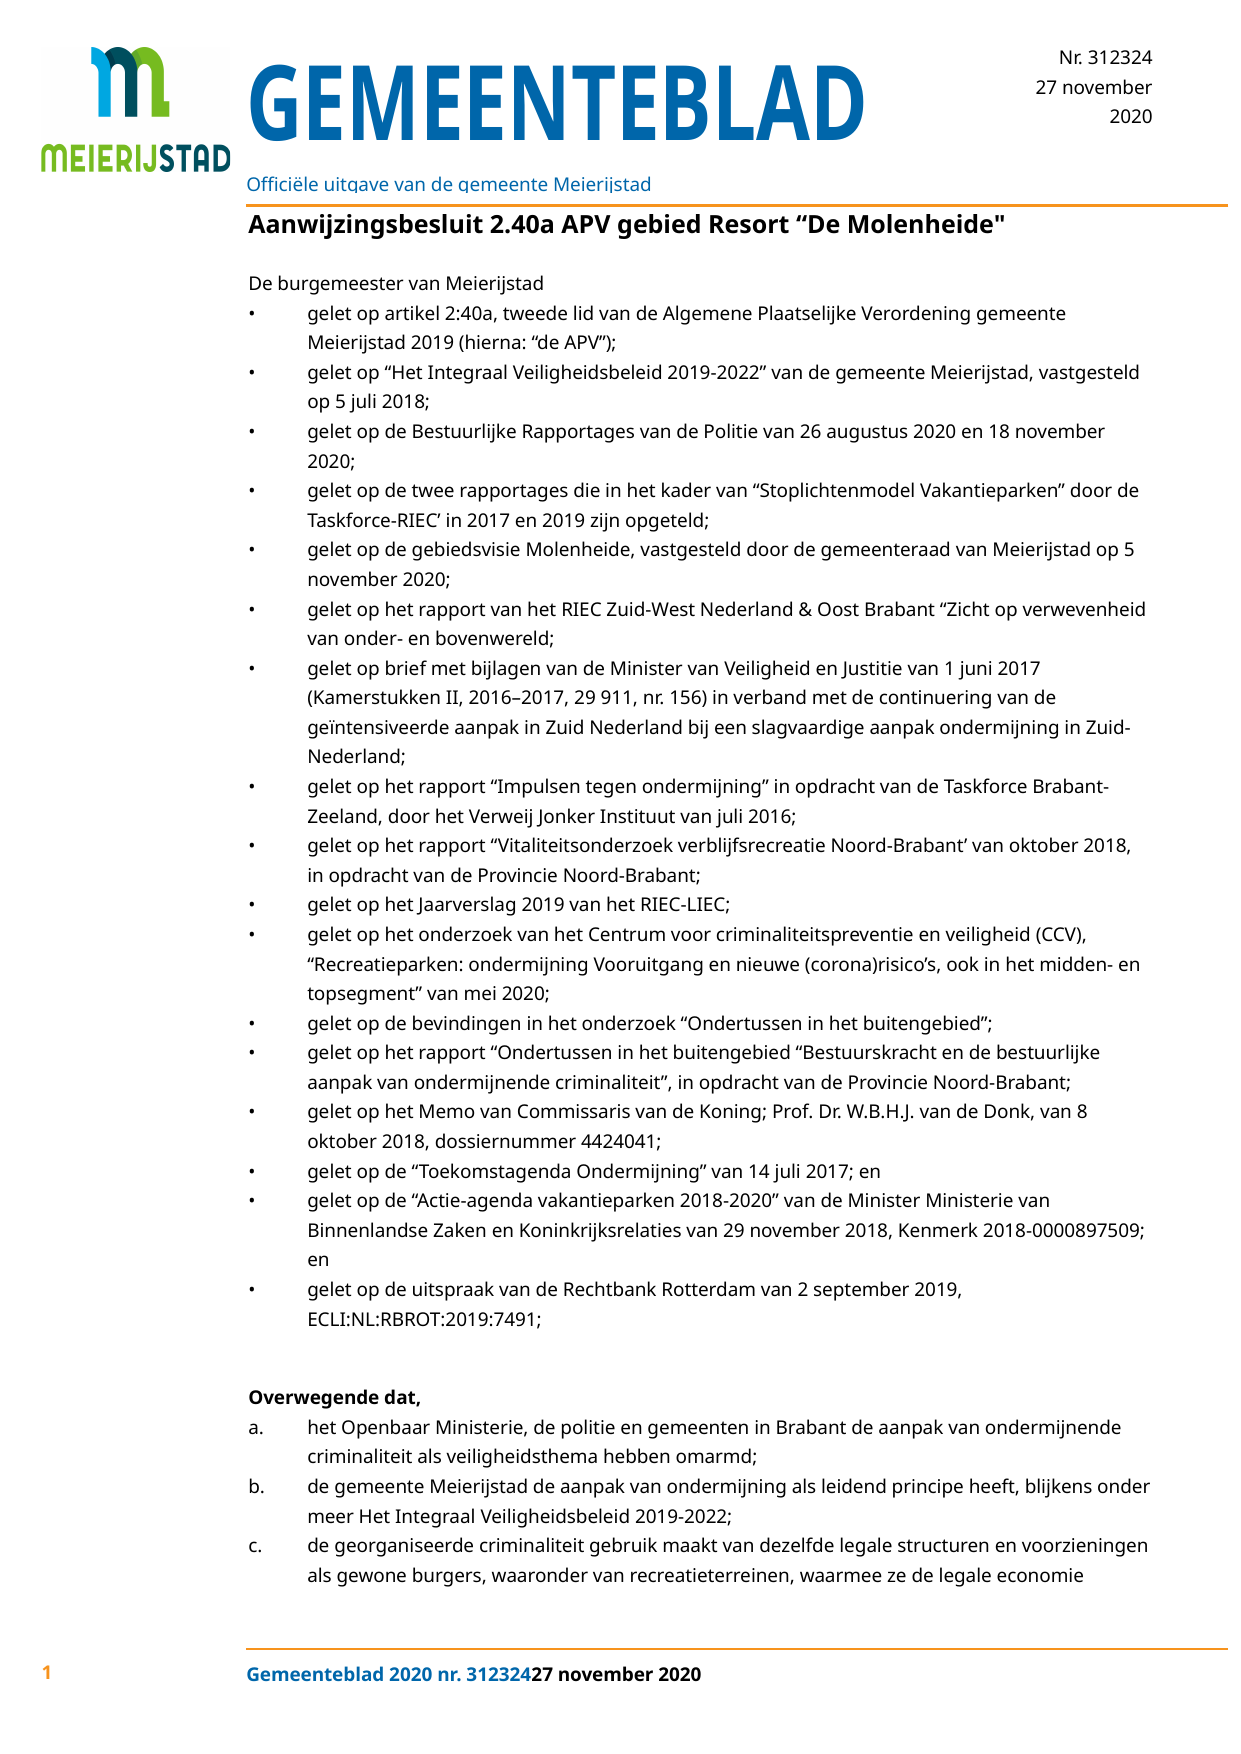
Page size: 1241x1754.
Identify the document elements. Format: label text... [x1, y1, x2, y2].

list gelet op het rapport van het RIEC Zuid-West Nederland & Oost Brabant “Zicht op verwevenheid van onder- en bovenwereld; [248, 596, 1152, 651]
list gelet op het Jaarverslag 2019 van het RIEC-LIEC; [248, 892, 1152, 917]
list gelet op de uitspraak van de Rechtbank Rotterdam van 2 september 2019, ECLI:NL:RBROT:2019:7491; [248, 1276, 1152, 1331]
list gelet op het onderzoek van het Centrum voor criminaliteitspreventie en veiligheid (CCV), “Recreatieparken: ondermijning Vooruitgang en nieuwe (corona)risico’s, ook in het midden- en topsegment” van mei 2020; [248, 921, 1152, 1006]
text Aanwijzingsbesluit 2.40a APV gebied Resort “De Molenheide" [248, 207, 1152, 241]
list gelet op de bevindingen in het onderzoek “Ondertussen in het buitengebied”; [248, 1010, 1152, 1036]
list gelet op het rapport “Impulsen tegen ondermijning” in opdracht van de Taskforce Brabant-Zeeland, door het Verweij Jonker Instituut van juli 2016; [248, 773, 1152, 828]
list gelet op het rapport “Vitaliteitsonderzoek verblijfsrecreatie Noord-Brabant’ van oktober 2018, in opdracht van de Provincie Noord-Brabant; [248, 832, 1152, 888]
list gelet op de gebiedsvisie Molenheide, vastgesteld door de gemeenteraad van Meierijstad op 5 november 2020; [248, 537, 1152, 592]
list de georganiseerde criminaliteit gebruik maakt van dezelfde legale structuren en voorzieningen als gewone burgers, waaronder van recreatieterreinen, waarmee ze de legale economie [248, 1532, 1152, 1588]
list gelet op artikel 2:40a, tweede lid van de Algemene Plaatselijke Verordening gemeente Meierijstad 2019 (hierna: “de APV”); [248, 300, 1152, 355]
text Overwegende dat, [248, 1384, 1152, 1410]
text De burgemeester van Meierijstad [248, 270, 1152, 296]
picture [41, 47, 231, 172]
list gelet op de twee rapportages die in het kader van “Stoplichtenmodel Vakantieparken” door de Taskforce-RIEC’ in 2017 en 2019 zijn opgeteld; [248, 477, 1152, 533]
list de gemeente Meierijstad de aanpak van ondermijning als leidend principe heeft, blijkens onder meer Het Integraal Veiligheidsbeleid 2019-2022; [248, 1473, 1152, 1529]
list gelet op de “Actie-agenda vakantieparken 2018-2020” van de Minister Ministerie van Binnenlandse Zaken en Koninkrijksrelaties van 29 november 2018, Kenmerk 2018-0000897509; en [248, 1187, 1152, 1272]
list gelet op het Memo van Commissaris van de Koning; Prof. Dr. W.B.H.J. van de Donk, van 8 oktober 2018, dossiernummer 4424041; [248, 1099, 1152, 1154]
list gelet op de Bestuurlijke Rapportages van de Politie van 26 augustus 2020 en 18 november 2020; [248, 418, 1152, 473]
list gelet op brief met bijlagen van de Minister van Veiligheid en Justitie van 1 juni 2017 (Kamerstukken II, 2016–2017, 29 911, nr. 156) in verband met de continuering van de geïntensiveerde aanpak in Zuid Nederland bij een slagvaardige aanpak ondermijning in Zuid-Nederland; [248, 655, 1152, 769]
list gelet op het rapport “Ondertussen in het buitengebied “Bestuurskracht en de bestuurlijke aanpak van ondermijnende criminaliteit”, in opdracht van de Provincie Noord-Brabant; [248, 1039, 1152, 1095]
list het Openbaar Ministerie, de politie en gemeenten in Brabant de aanpak van ondermijnende criminaliteit als veiligheidsthema hebben omarmd; [248, 1414, 1152, 1469]
list gelet op de “Toekomstagenda Ondermijning” van 14 juli 2017; en [248, 1158, 1152, 1183]
list gelet op “Het Integraal Veiligheidsbeleid 2019-2022” van de gemeente Meierijstad, vastgesteld op 5 juli 2018; [248, 359, 1152, 414]
